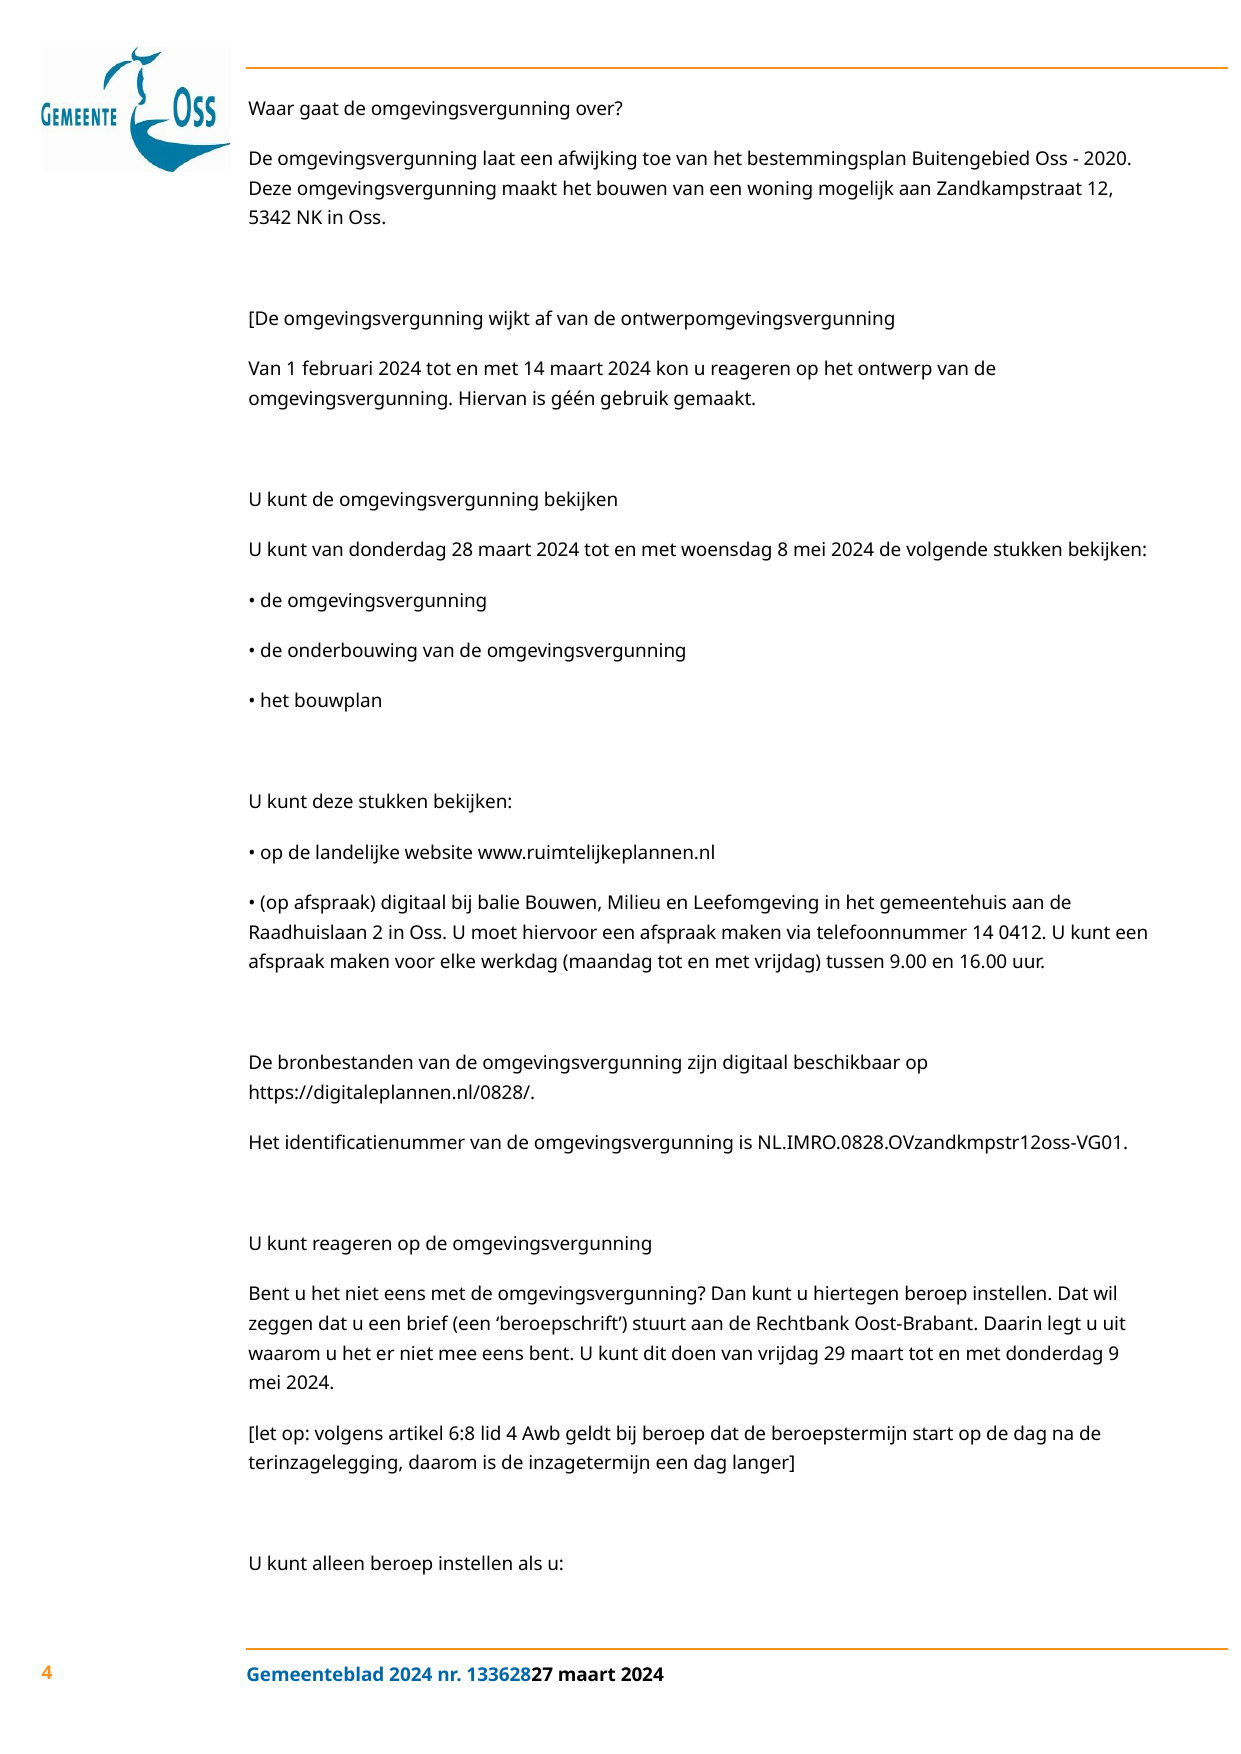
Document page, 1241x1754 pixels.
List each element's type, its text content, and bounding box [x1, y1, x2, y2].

text • (op afspraak) digitaal bij balie Bouwen, Milieu en Leefomgeving in het gemeentehuis aan de Raadhuislaan 2 in Oss. U moet hiervoor een afspraak maken via telefoonnummer 14 0412. U kunt een afspraak maken voor elke werkdag (maandag tot en met vrijdag) tussen 9.00 en 16.00 uur. [248, 889, 1152, 974]
text U kunt deze stukken bekijken: [248, 788, 1152, 814]
text Het identificatienummer van de omgevingsvergunning is NL.IMRO.0828.OVzandkmpstr12oss-VG01. [248, 1129, 1152, 1155]
text U kunt reageren op de omgevingsvergunning [248, 1230, 1152, 1256]
text Bent u het niet eens met de omgevingsvergunning? Dan kunt u hiertegen beroep instellen. Dat wil zeggen dat u een brief (een ‘beroepschrift’) stuurt aan de Rechtbank Oost-Brabant. Daarin legt u uit waarom u het er niet mee eens bent. U kunt dit doen van vrijdag 29 maart tot en met donderdag 9 mei 2024. [248, 1281, 1152, 1395]
text • de omgevingsvergunning [248, 587, 1152, 613]
text De omgevingsvergunning laat een afwijking toe van het bestemmingsplan Buitengebied Oss - 2020. Deze omgevingsvergunning maakt het bouwen van een woning mogelijk aan Zandkampstraat 12, 5342 NK in Oss. [248, 145, 1152, 230]
text [De omgevingsvergunning wijkt af van de ontwerpomgevingsvergunning [248, 305, 1152, 331]
text [let op: volgens artikel 6:8 lid 4 Awb geldt bij beroep dat de beroepstermijn start op de dag na de terinzagelegging, daarom is de inzagetermijn een dag langer] [248, 1420, 1152, 1475]
picture [41, 47, 231, 172]
text De bronbestanden van de omgevingsvergunning zijn digitaal beschikbaar op https://digitaleplannen.nl/0828/. [248, 1049, 1152, 1105]
text U kunt van donderdag 28 maart 2024 tot en met woensdag 8 mei 2024 de volgende stukken bekijken: [248, 536, 1152, 562]
text Van 1 februari 2024 tot en met 14 maart 2024 kon u reageren op het ontwerp van de omgevingsvergunning. Hiervan is géén gebruik gemaakt. [248, 356, 1152, 411]
text • het bouwplan [248, 688, 1152, 713]
text Waar gaat de omgevingsvergunning over? [248, 95, 1152, 121]
text • de onderbouwing van de omgevingsvergunning [248, 637, 1152, 663]
text U kunt de omgevingsvergunning bekijken [248, 486, 1152, 512]
text U kunt alleen beroep instellen als u: [248, 1550, 1152, 1576]
text • op de landelijke website www.ruimtelijkeplannen.nl [248, 839, 1152, 865]
